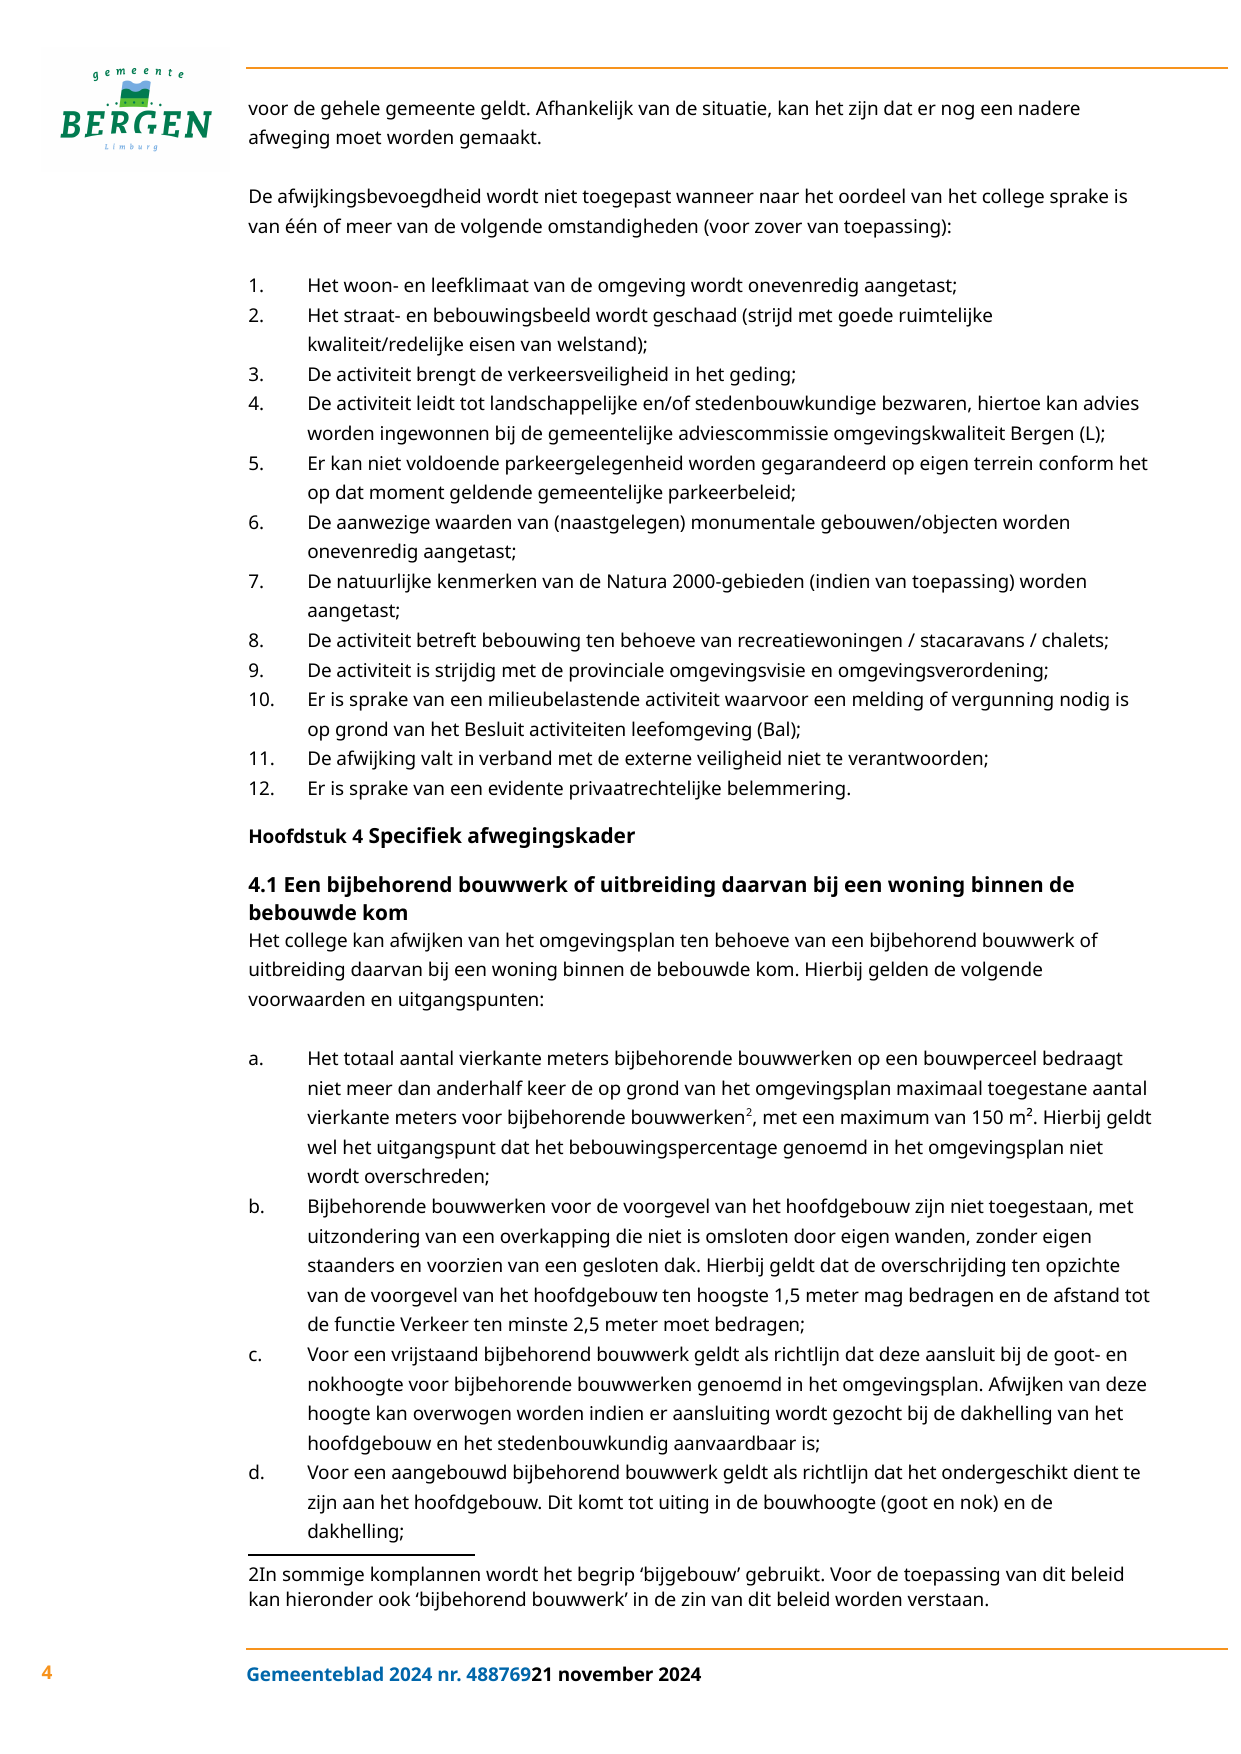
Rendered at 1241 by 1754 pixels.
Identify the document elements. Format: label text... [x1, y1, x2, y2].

text Het college kan afwijken van het omgevingsplan ten behoeve van een bijbehorend bouwwerk of uitbreiding daarvan bij een woning binnen de bebouwde kom. Hierbij gelden de volgende voorwaarden en uitgangspunten: [248, 927, 1152, 1012]
list De aanwezige waarden van (naastgelegen) monumentale gebouwen/objecten worden onevenredig aangetast; [248, 509, 1152, 564]
list De activiteit brengt de verkeersveiligheid in het geding; [248, 361, 1152, 387]
picture [41, 47, 231, 172]
text Hoofdstuk 4 Specifiek afwegingskader [248, 821, 1152, 849]
list Bijbehorende bouwwerken voor de voorgevel van het hoofdgebouw zijn niet toegestaan, met uitzondering van een overkapping die niet is omsloten door eigen wanden, zonder eigen staanders en voorzien van een gesloten dak. Hierbij geldt dat de overschrijding ten opzichte van de voorgevel van het hoofdgebouw ten hoogste 1,5 meter mag bedragen en de afstand tot de functie Verkeer ten minste 2,5 meter moet bedragen; [248, 1193, 1152, 1337]
text 4.1 Een bijbehorend bouwwerk of uitbreiding daarvan bij een woning binnen de bebouwde kom [248, 870, 1152, 927]
list De natuurlijke kenmerken van de Natura 2000-gebieden (indien van toepassing) worden aangetast; [248, 568, 1152, 623]
list Er is sprake van een evidente privaatrechtelijke belemmering. [248, 775, 1152, 801]
list Het straat- en bebouwingsbeeld wordt geschaad (strijd met goede ruimtelijke kwaliteit/redelijke eisen van welstand); [248, 302, 1152, 357]
list De activiteit betreft bebouwing ten behoeve van recreatiewoningen / stacaravans / chalets; [248, 627, 1152, 653]
list De activiteit leidt tot landschappelijke en/of stedenbouwkundige bezwaren, hiertoe kan advies worden ingewonnen bij de gemeentelijke adviescommissie omgevingskwaliteit Bergen (L); [248, 391, 1152, 446]
text De afwijkingsbevoegdheid wordt niet toegepast wanneer naar het oordeel van het college sprake is van één of meer van de volgende omstandigheden (voor zover van toepassing): [248, 183, 1152, 239]
list De activiteit is strijdig met de provinciale omgevingsvisie en omgevingsverordening; [248, 657, 1152, 683]
list Er kan niet voldoende parkeergelegenheid worden gegarandeerd op eigen terrein conform het op dat moment geldende gemeentelijke parkeerbeleid; [248, 450, 1152, 505]
list Voor een aangebouwd bijbehorend bouwwerk geldt als richtlijn dat het ondergeschikt dient te zijn aan het hoofdgebouw. Dit komt tot uiting in de bouwhoogte (goot en nok) en de dakhelling; [248, 1459, 1152, 1544]
list Er is sprake van een milieubelastende activiteit waarvoor een melding of vergunning nodig is op grond van het Besluit activiteiten leefomgeving (Bal); [248, 686, 1152, 742]
list Het totaal aantal vierkante meters bijbehorende bouwwerken op een bouwperceel bedraagt niet meer dan anderhalf keer de op grond van het omgevingsplan maximaal toegestane aantal vierkante meters voor bijbehorende bouwwerken, met een maximum van 150 m². Hierbij geldt wel het uitgangspunt dat het bebouwingspercentage genoemd in het omgevingsplan niet wordt overschreden; [248, 1045, 1152, 1189]
text voor de gehele gemeente geldt. Afhankelijk van de situatie, kan het zijn dat er nog een nadere afweging moet worden gemaakt. [248, 95, 1152, 150]
list In sommige komplannen wordt het begrip ‘bijgebouw’ gebruikt. Voor de toepassing van dit beleid kan hieronder ook ‘bijbehorend bouwwerk’ in de zin van dit beleid worden verstaan. [248, 1561, 1152, 1612]
list De afwijking valt in verband met de externe veiligheid niet te verantwoorden; [248, 746, 1152, 771]
list Het woon- en leefklimaat van de omgeving wordt onevenredig aangetast; [248, 272, 1152, 298]
list Voor een vrijstaand bijbehorend bouwwerk geldt als richtlijn dat deze aansluit bij de goot- en nokhoogte voor bijbehorende bouwwerken genoemd in het omgevingsplan. Afwijken van deze hoogte kan overwogen worden indien er aansluiting wordt gezocht bij de dakhelling van het hoofdgebouw en het stedenbouwkundig aanvaardbaar is; [248, 1341, 1152, 1456]
